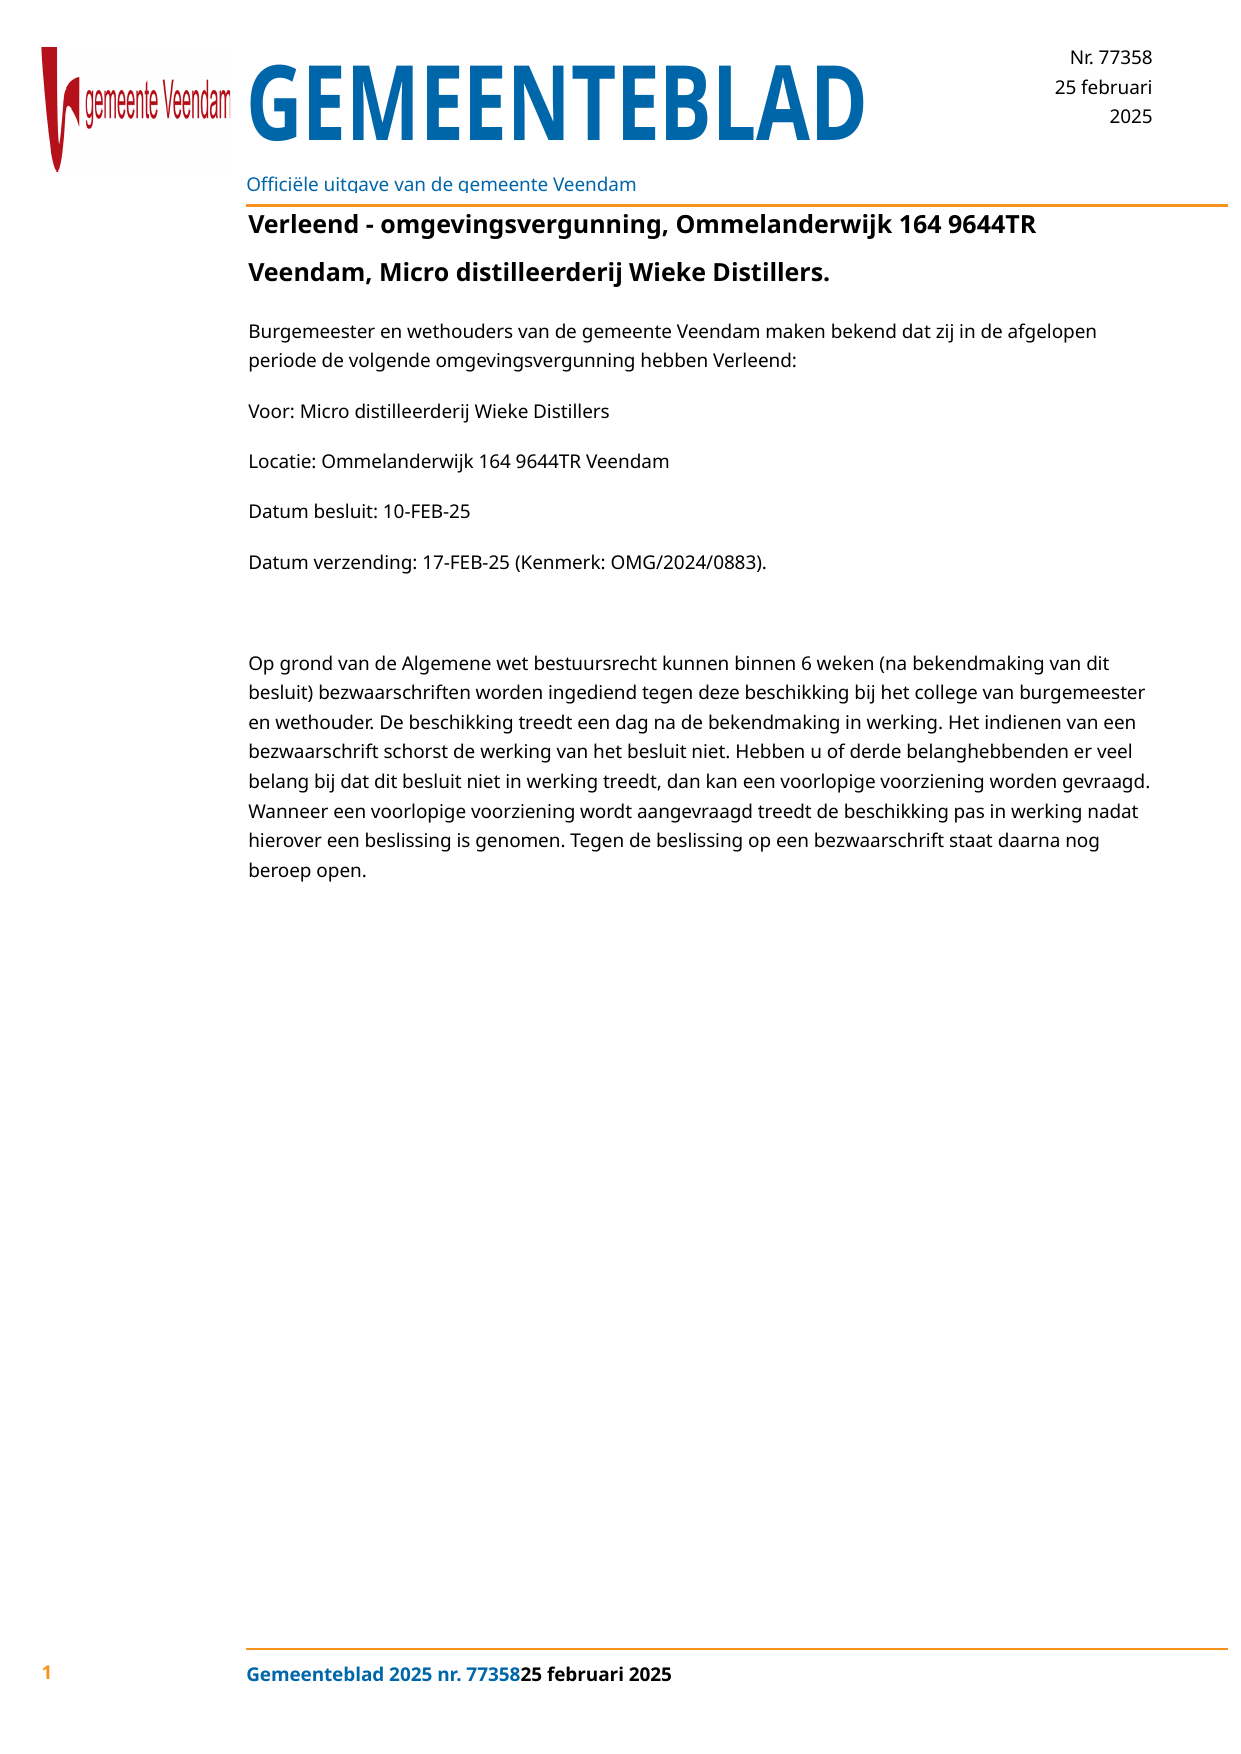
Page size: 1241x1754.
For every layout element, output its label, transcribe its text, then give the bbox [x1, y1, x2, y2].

text Datum besluit: 10-FEB-25 [248, 499, 1152, 524]
text Op grond van de Algemene wet bestuursrecht kunnen binnen 6 weken (na bekendmaking van dit besluit) bezwaarschriften worden ingediend tegen deze beschikking bij het college van burgemeester en wethouder. De beschikking treedt een dag na de bekendmaking in werking. Het indienen van een bezwaarschrift schorst de werking van het besluit niet. Hebben u of derde belanghebbenden er veel belang bij dat dit besluit niet in werking treedt, dan kan een voorlopige voorziening worden gevraagd. Wanneer een voorlopige voorziening wordt aangevraagd treedt de beschikking pas in werking nadat hierover een beslissing is genomen. Tegen de beslissing op een bezwaarschrift staat daarna nog beroep open. [248, 650, 1152, 883]
text Datum verzending: 17-FEB-25 (Kenmerk: OMG/2024/0883). [248, 549, 1152, 575]
text Locatie: Ommelanderwijk 164 9644TR Veendam [248, 448, 1152, 474]
picture [41, 47, 231, 172]
text Burgemeester en wethouders van de gemeente Veendam maken bekend dat zij in de afgelopen periode de volgende omgevingsvergunning hebben Verleend: [248, 318, 1152, 373]
text Verleend - omgevingsvergunning, Ommelanderwijk 164 9644TR Veendam, Micro distilleerderij Wieke Distillers. [248, 207, 1152, 288]
text Voor: Micro distilleerderij Wieke Distillers [248, 398, 1152, 424]
